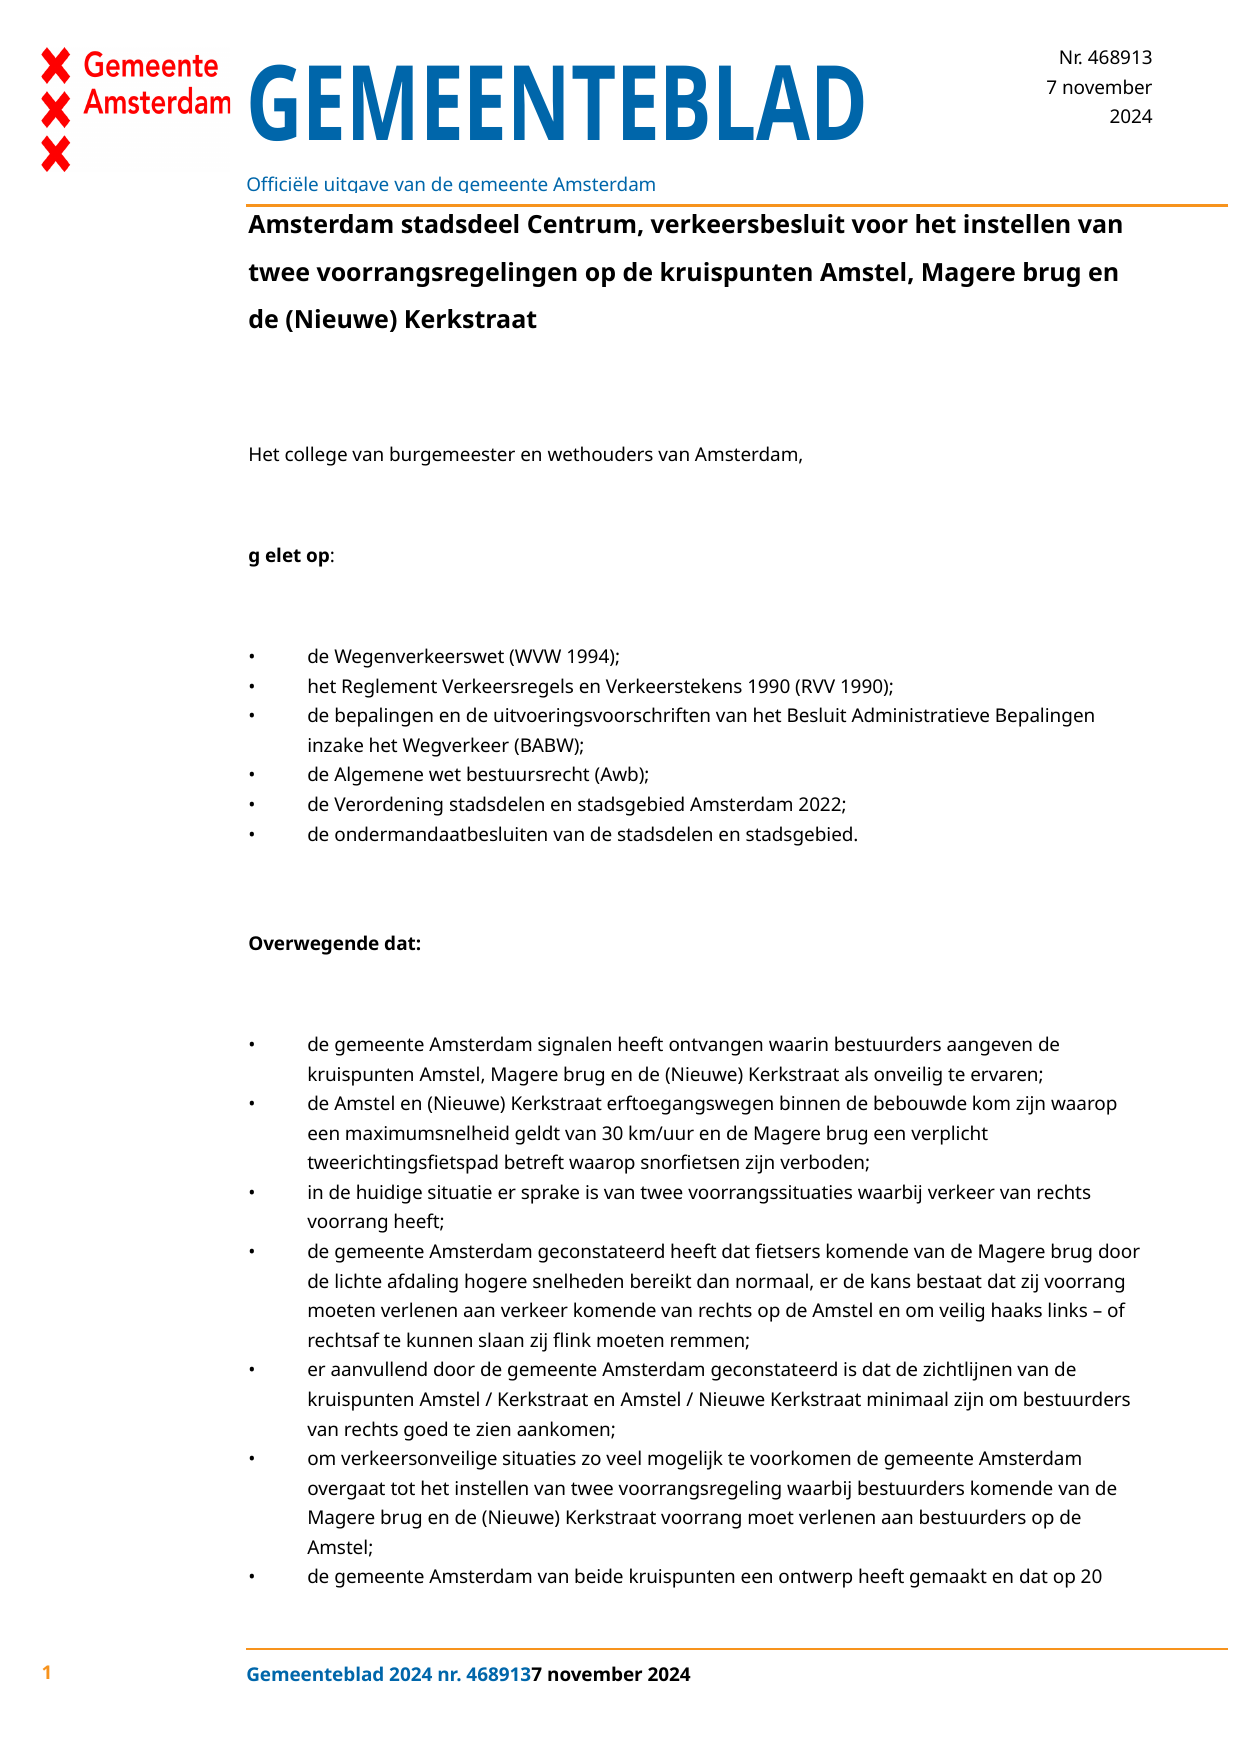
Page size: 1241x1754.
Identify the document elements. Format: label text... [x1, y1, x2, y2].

list de bepalingen en de uitvoeringsvoorschriften van het Besluit Administratieve Bepalingen inzake het Wegverkeer (BABW); [248, 702, 1152, 758]
list de gemeente Amsterdam van beide kruispunten een ontwerp heeft gemaakt en dat op 20 [248, 1564, 1152, 1589]
list de ondermandaatbesluiten van de stadsdelen en stadsgebied. [248, 821, 1152, 847]
text Overwegende dat: [248, 930, 1152, 956]
list de Wegenverkeerswet (WVW 1994); [248, 643, 1152, 669]
list de Amstel en (Nieuwe) Kerkstraat erftoegangswegen binnen de bebouwde kom zijn waarop een maximumsnelheid geldt van 30 km/uur en de Magere brug een verplicht tweerichtingsfietspad betreft waarop snorfietsen zijn verboden; [248, 1090, 1152, 1175]
list om verkeersonveilige situaties zo veel mogelijk te voorkomen de gemeente Amsterdam overgaat tot het instellen van twee voorrangsregeling waarbij bestuurders komende van de Magere brug en de (Nieuwe) Kerkstraat voorrang moet verlenen aan bestuurders op de Amstel; [248, 1445, 1152, 1560]
list de gemeente Amsterdam signalen heeft ontvangen waarin bestuurders aangeven de kruispunten Amstel, Magere brug en de (Nieuwe) Kerkstraat als onveilig te ervaren; [248, 1031, 1152, 1087]
text g elet op: [248, 542, 1152, 568]
list er aanvullend door de gemeente Amsterdam geconstateerd is dat de zichtlijnen van de kruispunten Amstel / Kerkstraat en Amstel / Nieuwe Kerkstraat minimaal zijn om bestuurders van rechts goed te zien aankomen; [248, 1357, 1152, 1442]
picture [41, 47, 231, 172]
text Het college van burgemeester en wethouders van Amsterdam, [248, 442, 1152, 467]
list de Algemene wet bestuursrecht (Awb); [248, 762, 1152, 787]
list de gemeente Amsterdam geconstateerd heeft dat fietsers komende van de Magere brug door de lichte afdaling hogere snelheden bereikt dan normaal, er de kans bestaat dat zij voorrang moeten verlenen aan verkeer komende van rechts op de Amstel en om veilig haaks links – of rechtsaf te kunnen slaan zij flink moeten remmen; [248, 1238, 1152, 1353]
list in de huidige situatie er sprake is van twee voorrangssituaties waarbij verkeer van rechts voorrang heeft; [248, 1179, 1152, 1234]
text Amsterdam stadsdeel Centrum, verkeersbesluit voor het instellen van twee voorrangsregelingen op de kruispunten Amstel, Magere brug en de (Nieuwe) Kerkstraat [248, 207, 1152, 336]
list de Verordening stadsdelen en stadsgebied Amsterdam 2022; [248, 791, 1152, 817]
list het Reglement Verkeersregels en Verkeerstekens 1990 (RVV 1990); [248, 673, 1152, 699]
